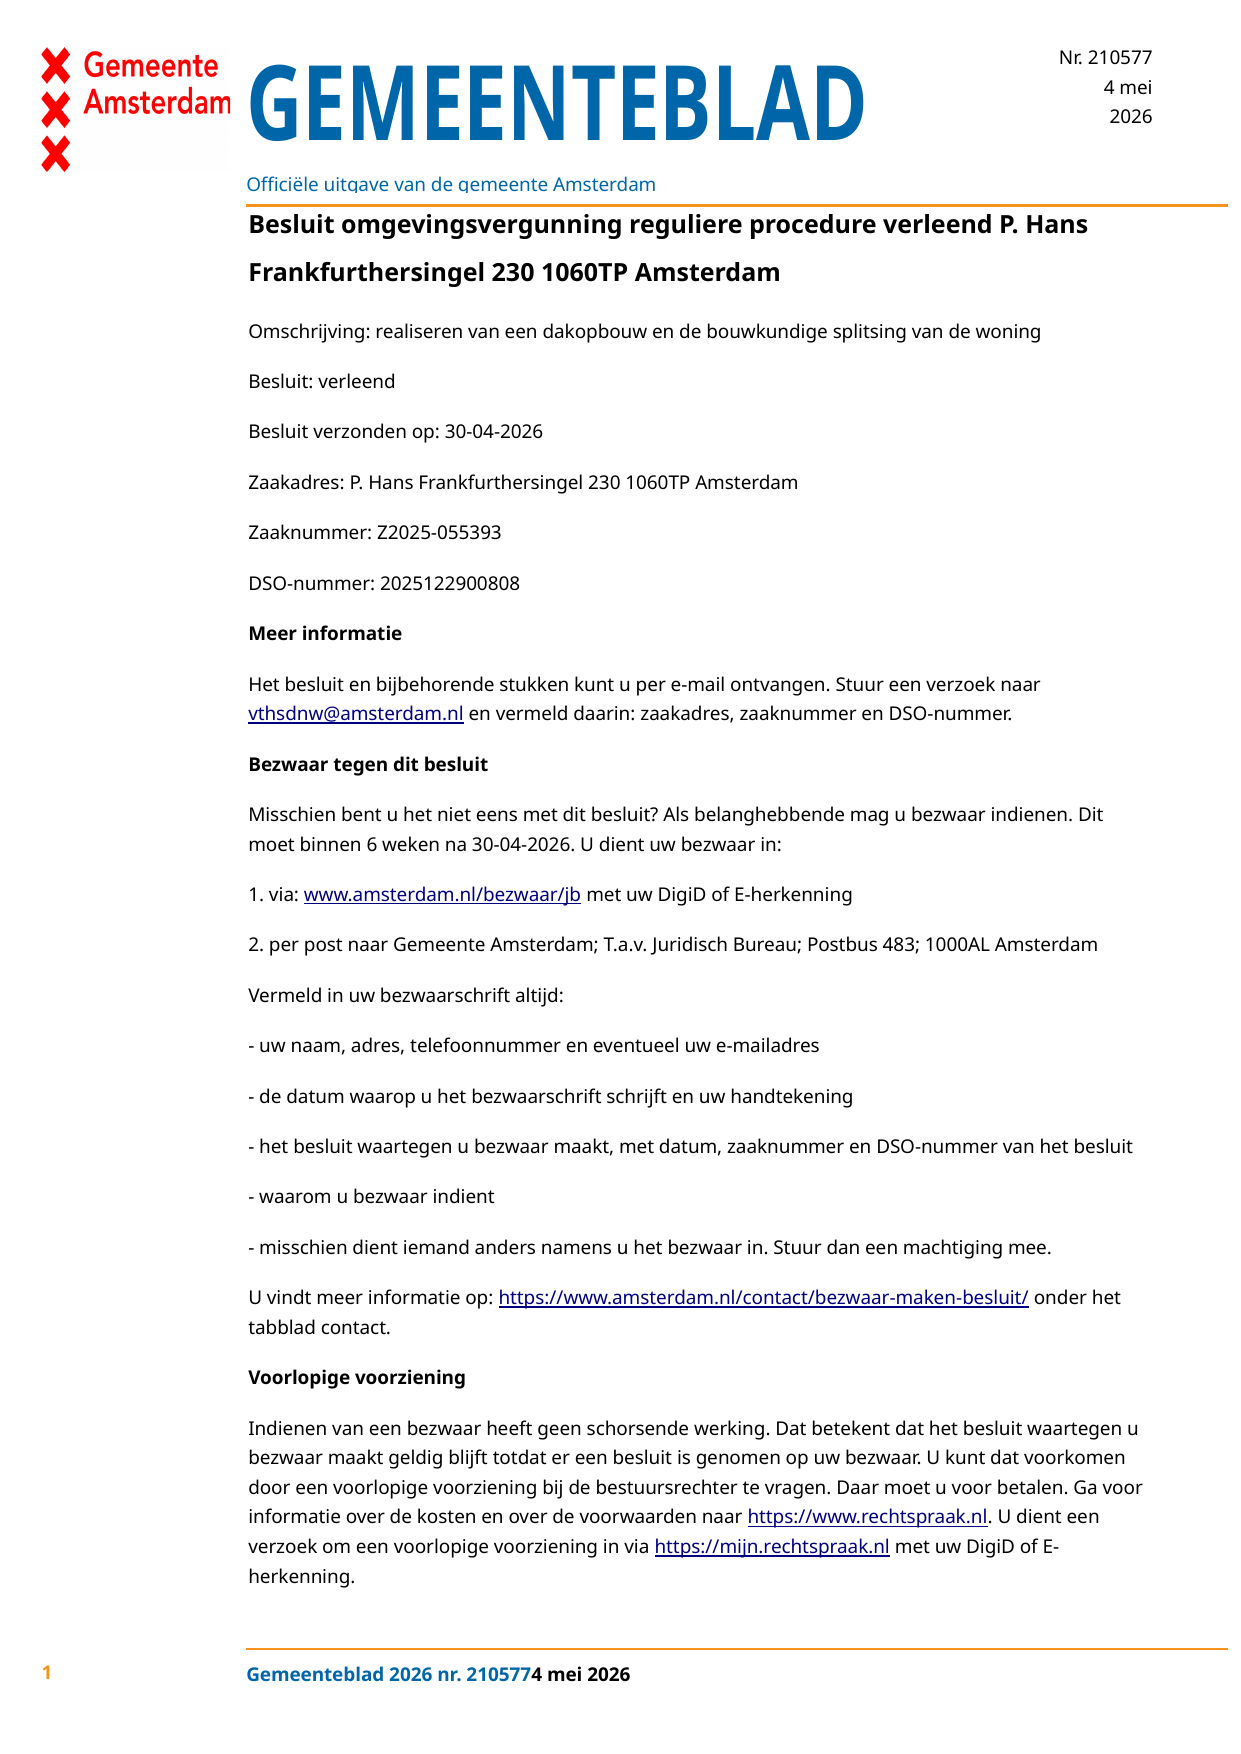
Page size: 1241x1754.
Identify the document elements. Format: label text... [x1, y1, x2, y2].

text Zaaknummer: Z2025-055393 [248, 519, 1152, 545]
text DSO-nummer: 2025122900808 [248, 570, 1152, 596]
text - misschien dient iemand anders namens u het bezwaar in. Stuur dan een machtiging mee. [248, 1234, 1152, 1260]
text Meer informatie [248, 620, 1152, 646]
picture [41, 47, 231, 172]
text Voorlopige voorziening [248, 1364, 1152, 1390]
text 2. per post naar Gemeente Amsterdam; T.a.v. Juridisch Bureau; Postbus 483; 1000AL Amsterdam [248, 932, 1152, 957]
text U vindt meer informatie op: https://www.amsterdam.nl/contact/bezwaar-maken-besluit/ onder het tabblad contact. [248, 1284, 1152, 1340]
text Indienen van een bezwaar heeft geen schorsende werking. Dat betekent dat het besluit waartegen u bezwaar maakt geldig blijft totdat er een besluit is genomen op uw bezwaar. U kunt dat voorkomen door een voorlopige voorziening bij de bestuursrechter te vragen. Daar moet u voor betalen. Ga voor informatie over de kosten en over de voorwaarden naar https://www.rechtspraak.nl. U dient een verzoek om een voorlopige voorziening in via https://mijn.rechtspraak.nl met uw DigiD of E-herkenning. [248, 1415, 1152, 1589]
text 1. via: www.amsterdam.nl/bezwaar/jb met uw DigiD of E-herkenning [248, 881, 1152, 907]
text Vermeld in uw bezwaarschrift altijd: [248, 982, 1152, 1008]
text - het besluit waartegen u bezwaar maakt, met datum, zaaknummer en DSO-nummer van het besluit [248, 1133, 1152, 1159]
text Bezwaar tegen dit besluit [248, 751, 1152, 777]
text Misschien bent u het niet eens met dit besluit? Als belanghebbende mag u bezwaar indienen. Dit moet binnen 6 weken na 30-04-2026. U dient uw bezwaar in: [248, 801, 1152, 857]
text Besluit: verleend [248, 368, 1152, 394]
text - uw naam, adres, telefoonnummer en eventueel uw e-mailadres [248, 1032, 1152, 1058]
text Omschrijving: realiseren van een dakopbouw en de bouwkundige splitsing van de woning [248, 318, 1152, 344]
text Het besluit en bijbehorende stukken kunt u per e-mail ontvangen. Stuur een verzoek naar vthsdnw@amsterdam.nl en vermeld daarin: zaakadres, zaaknummer en DSO-nummer. [248, 671, 1152, 726]
text - waarom u bezwaar indient [248, 1184, 1152, 1209]
text Zaakadres: P. Hans Frankfurthersingel 230 1060TP Amsterdam [248, 469, 1152, 495]
text - de datum waarop u het bezwaarschrift schrijft en uw handtekening [248, 1083, 1152, 1109]
text Besluit verzonden op: 30-04-2026 [248, 419, 1152, 444]
text Besluit omgevingsvergunning reguliere procedure verleend P. Hans Frankfurthersingel 230 1060TP Amsterdam [248, 207, 1152, 288]
